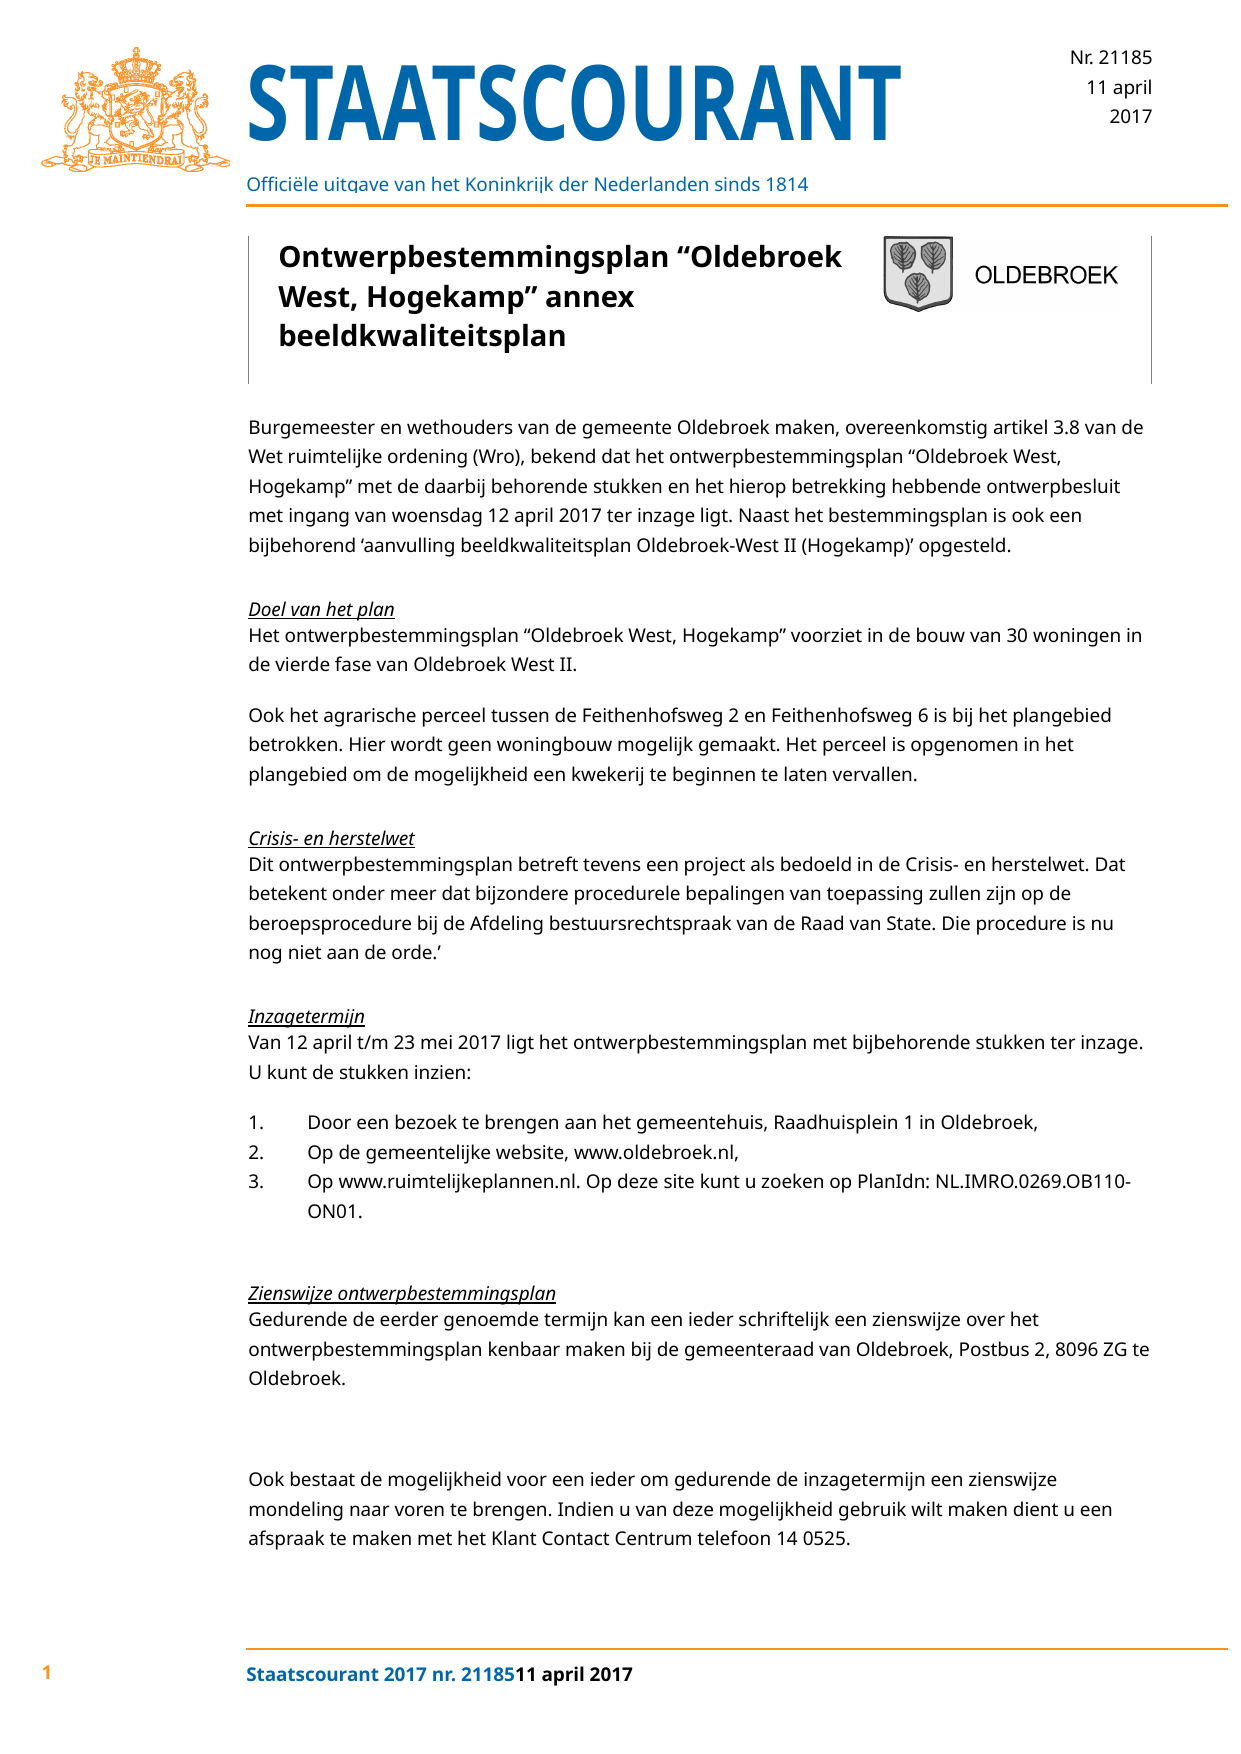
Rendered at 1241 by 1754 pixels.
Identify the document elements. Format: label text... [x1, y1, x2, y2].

picture [882, 236, 1119, 314]
text Zienswijze ontwerpbestemmingsplan [248, 1280, 1152, 1306]
list Door een bezoek te brengen aan het gemeentehuis, Raadhuisplein 1 in Oldebroek, [248, 1109, 1152, 1135]
text Ook het agrarische perceel tussen de Feithenhofsweg 2 en Feithenhofsweg 6 is bij het plangebied betrokken. Hier wordt geen woningbouw mogelijk gemaakt. Het perceel is opgenomen in het plangebied om de mogelijkheid een kwekerij te beginnen te laten vervallen. [248, 702, 1152, 787]
text Burgemeester en wethouders van de gemeente Oldebroek maken, overeenkomstig artikel 3.8 van de Wet ruimtelijke ordening (Wro), bekend dat het ontwerpbestemmingsplan “Oldebroek West, Hogekamp” met de daarbij behorende stukken en het hierop betrekking hebbende ontwerpbesluit met ingang van woensdag 12 april 2017 ter inzage ligt. Naast het bestemmingsplan is ook een bijbehorend ‘aanvulling beeldkwaliteitsplan Oldebroek-West II (Hogekamp)’ opgesteld. [248, 414, 1152, 558]
text Dit ontwerpbestemmingsplan betreft tevens een project als bedoeld in de Crisis- en herstelwet. Dat betekent onder meer dat bijzondere procedurele bepalingen van toepassing zullen zijn op de beroepsprocedure bij de Afdeling bestuursrechtspraak van de Raad van State. Die procedure is nu nog niet aan de orde.’ [248, 851, 1152, 965]
table_header Ontwerpbestemmingsplan “Oldebroek West, Hogekamp” annex beeldkwaliteitsplan [249, 236, 850, 384]
text Ook bestaat de mogelijkheid voor een ieder om gedurende de inzagetermijn een zienswijze mondeling naar voren te brengen. Indien u van deze mogelijkheid gebruik wilt maken dient u een afspraak te maken met het Klant Contact Centrum telefoon 14 0525. [248, 1466, 1152, 1551]
text Doel van het plan [248, 596, 1152, 622]
list Op de gemeentelijke website, www.oldebroek.nl, [248, 1139, 1152, 1164]
list Op www.ruimtelijkeplannen.nl. Op deze site kunt u zoeken op PlanIdn: NL.IMRO.0269.OB110-ON01. [248, 1168, 1152, 1224]
text Van 12 april t/m 23 mei 2017 ligt het ontwerpbestemmingsplan met bijbehorende stukken ter inzage. U kunt de stukken inzien: [248, 1029, 1152, 1084]
table_header [850, 236, 1151, 384]
text Het ontwerpbestemmingsplan “Oldebroek West, Hogekamp” voorziet in de bouw van 30 woningen in de vierde fase van Oldebroek West II. [248, 622, 1152, 677]
text Gedurende de eerder genoemde termijn kan een ieder schriftelijk een zienswijze over het ontwerpbestemmingsplan kenbaar maken bij de gemeenteraad van Oldebroek, Postbus 2, 8096 ZG te Oldebroek. [248, 1306, 1152, 1391]
text Inzagetermijn [248, 1003, 1152, 1029]
picture [41, 47, 231, 172]
text Crisis- en herstelwet [248, 825, 1152, 851]
